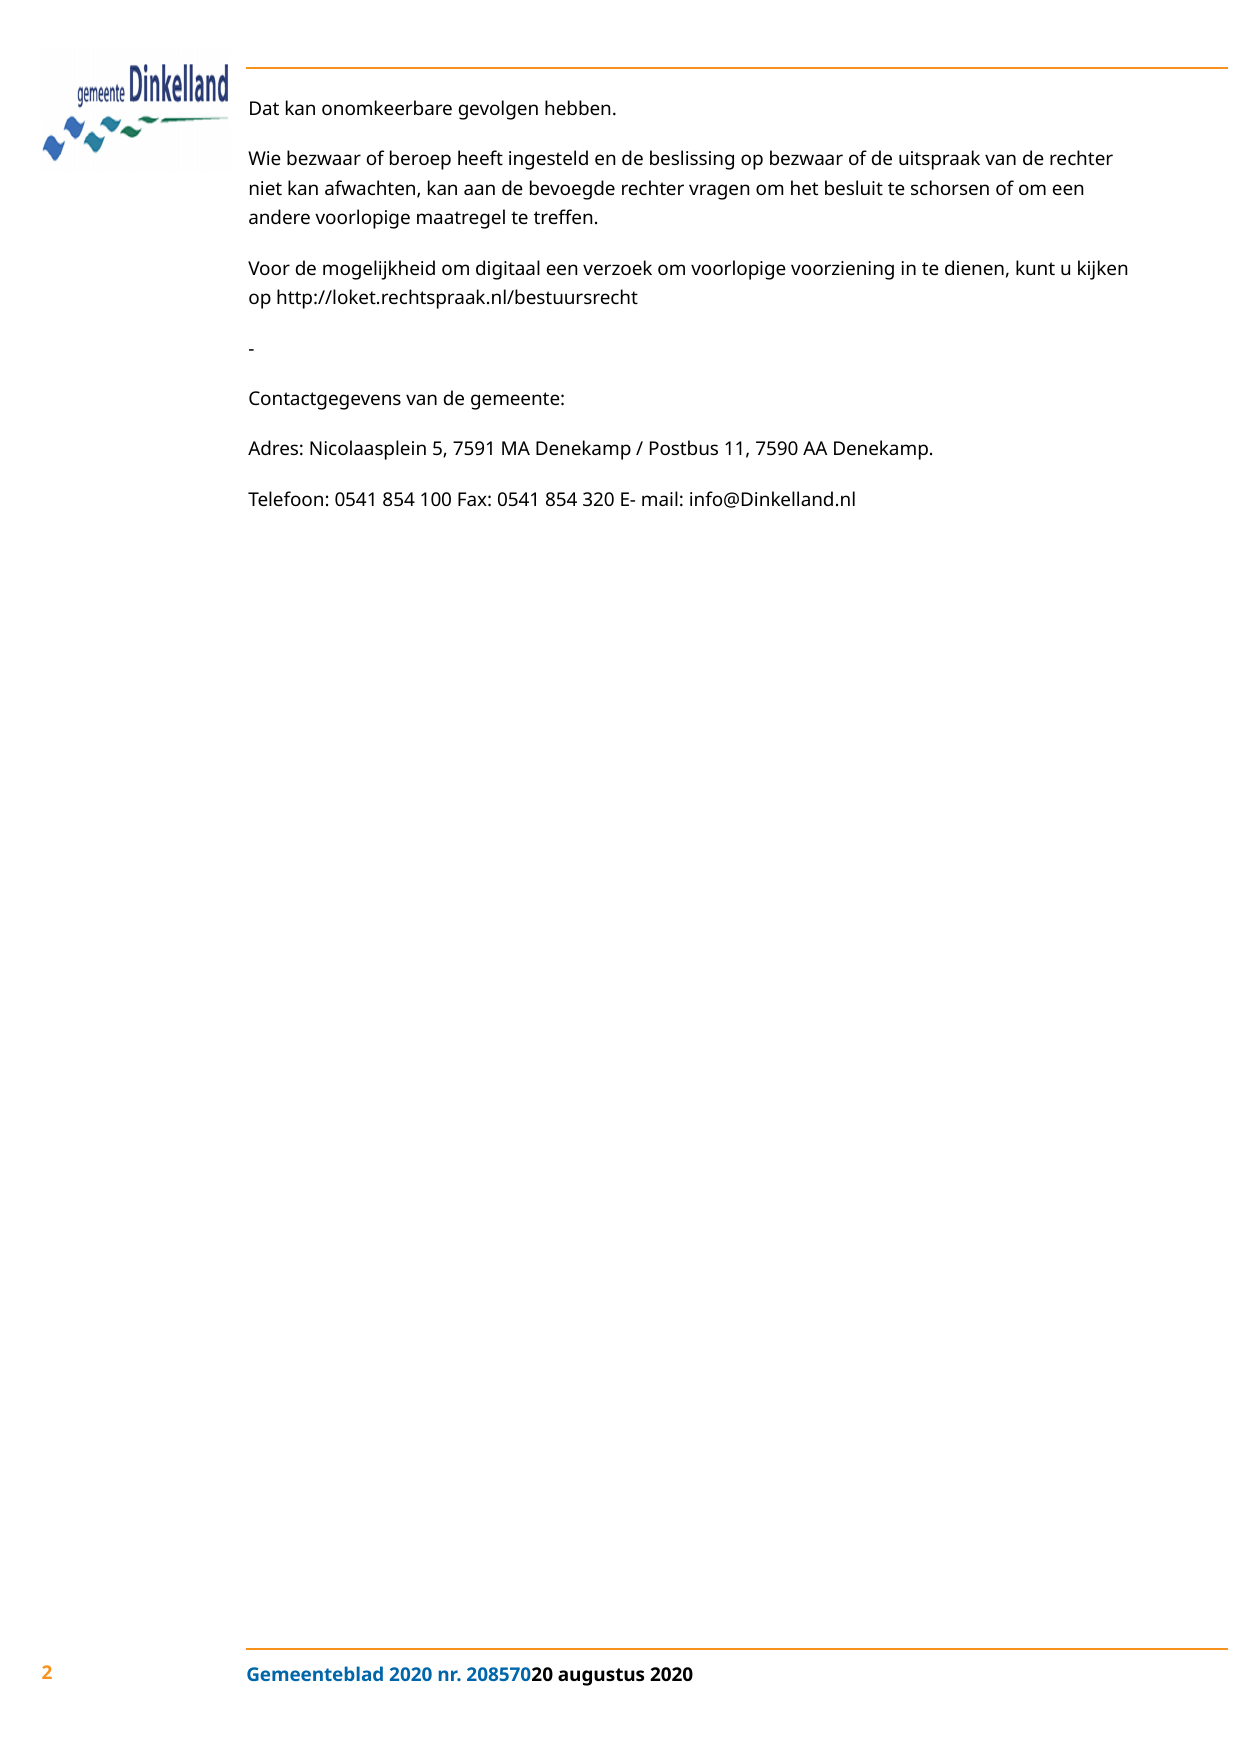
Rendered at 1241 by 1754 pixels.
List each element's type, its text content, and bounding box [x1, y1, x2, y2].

text Contactgegevens van de gemeente: [248, 385, 1152, 411]
text Adres: Nicolaasplein 5, 7591 MA Denekamp / Postbus 11, 7590 AA Denekamp. [248, 436, 1152, 461]
text Voor de mogelijkheid om digitaal een verzoek om voorlopige voorziening in te dienen, kunt u kijken op http://loket.rechtspraak.nl/bestuursrecht [248, 255, 1152, 310]
text - [248, 335, 1152, 361]
picture [41, 47, 231, 172]
text Telefoon: 0541 854 100 Fax: 0541 854 320 E- mail: info@Dinkelland.nl [248, 486, 1152, 512]
text Dat kan onomkeerbare gevolgen hebben. [248, 95, 1152, 121]
text Wie bezwaar of beroep heeft ingesteld en de beslissing op bezwaar of de uitspraak van de rechter niet kan afwachten, kan aan de bevoegde rechter vragen om het besluit te schorsen of om een andere voorlopige maatregel te treffen. [248, 145, 1152, 230]
